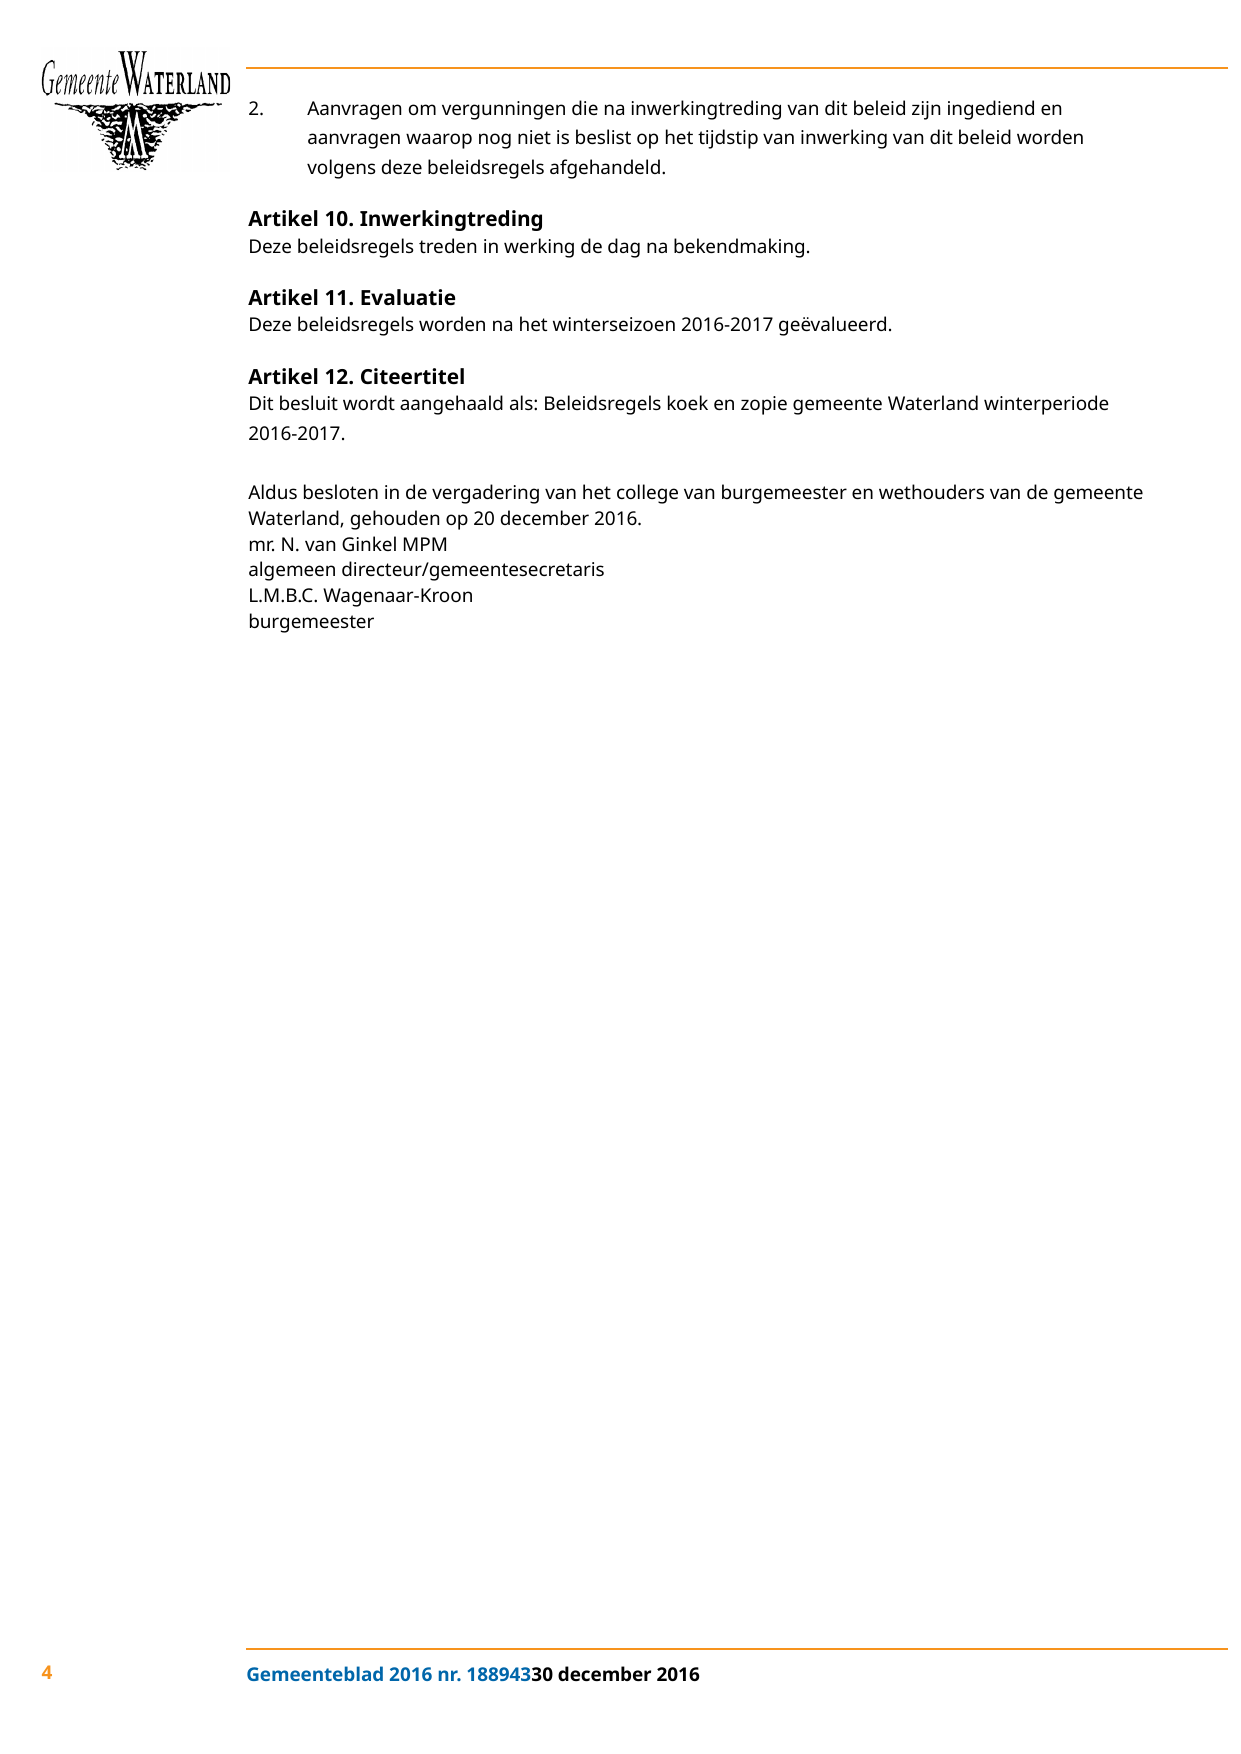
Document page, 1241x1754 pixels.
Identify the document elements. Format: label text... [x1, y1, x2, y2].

text L.M.B.C. Wagenaar-Kroon [248, 582, 1152, 608]
text Deze beleidsregels treden in werking de dag na bekendmaking. [248, 233, 1152, 258]
list Aanvragen om vergunningen die na inwerkingtreding van dit beleid zijn ingediend en aanvragen waarop nog niet is beslist op het tijdstip van inwerking van dit beleid worden volgens deze beleidsregels afgehandeld. [248, 95, 1152, 180]
text Artikel 12. Citeertitel [248, 362, 1152, 391]
text algemeen directeur/gemeentesecretaris [248, 556, 1152, 582]
text Artikel 11. Evaluatie [248, 283, 1152, 312]
text burgemeester [248, 608, 1152, 634]
text Deze beleidsregels worden na het winterseizoen 2016-2017 geëvalueerd. [248, 312, 1152, 337]
text Artikel 10. Inwerkingtreding [248, 204, 1152, 233]
text mr. N. van Ginkel MPM [248, 531, 1152, 556]
text Dit besluit wordt aangehaald als: Beleidsregels koek en zopie gemeente Waterland winterperiode 2016-2017. [248, 391, 1152, 446]
picture [41, 47, 231, 172]
text Aldus besloten in de vergadering van het college van burgemeester en wethouders van de gemeente Waterland, gehouden op 20 december 2016. [248, 479, 1152, 531]
